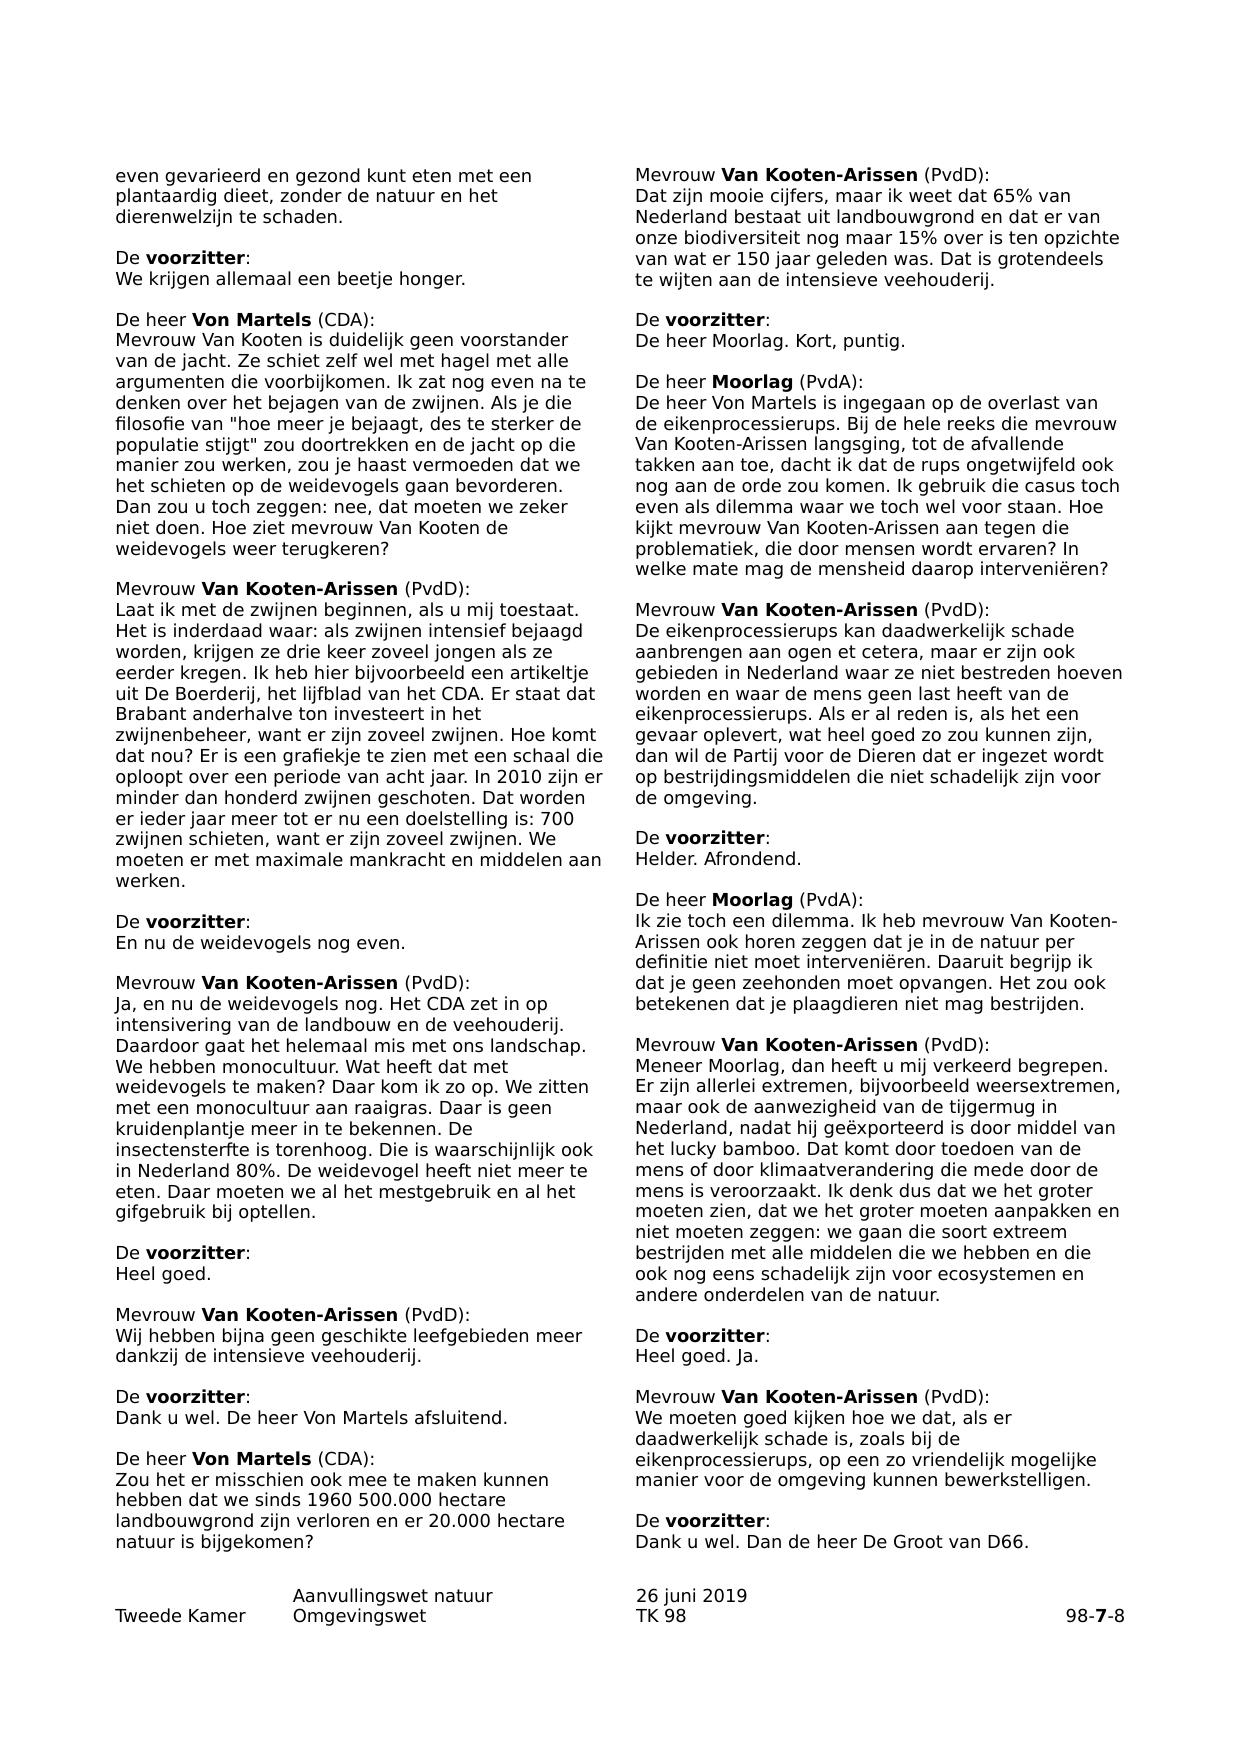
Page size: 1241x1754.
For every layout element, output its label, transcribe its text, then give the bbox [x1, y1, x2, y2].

text De heer Moorlag (PvdA): [635, 890, 1125, 911]
text Heel goed. [115, 1264, 605, 1285]
text De voorzitter: [635, 1511, 1125, 1532]
text Mevrouw Van Kooten-Arissen (PvdD): [635, 600, 1125, 621]
text We krijgen allemaal een beetje honger. [115, 268, 605, 289]
text Meneer Moorlag, dan heeft u mij verkeerd begrepen. Er zijn allerlei extremen, bijvoorbeeld weersextremen, maar ook de aanwezigheid van de tijgermug in Nederland, nadat hij geëxporteerd is door middel van het lucky bamboo. Dat komt door toedoen van de mens of door klimaatverandering die mede door de mens is veroorzaakt. Ik denk dus dat we het groter moeten zien, dat we het groter moeten aanpakken en niet moeten zeggen: we gaan die soort extreem bestrijden met alle middelen die we hebben en die ook nog eens schadelijk zijn voor ecosystemen en andere onderdelen van de natuur. [635, 1055, 1125, 1305]
text Mevrouw Van Kooten-Arissen (PvdD): [115, 1305, 605, 1325]
text We moeten goed kijken hoe we dat, als er daadwerkelijk schade is, zoals bij de eikenprocessierups, op een zo vriendelijk mogelijke manier voor de omgeving kunnen bewerkstelligen. [635, 1408, 1125, 1491]
text De heer Von Martels (CDA): [115, 1449, 605, 1469]
text De voorzitter: [635, 828, 1125, 849]
text Dank u wel. De heer Von Martels afsluitend. [115, 1408, 605, 1429]
text De voorzitter: [115, 912, 605, 932]
text Dat zijn mooie cijfers, maar ik weet dat 65% van Nederland bestaat uit landbouwgrond en dat er van onze biodiversiteit nog maar 15% over is ten opzichte van wat er 150 jaar geleden was. Dat is grotendeels te wijten aan de intensieve veehouderij. [635, 186, 1125, 290]
text En nu de weidevogels nog even. [115, 932, 605, 953]
text Wij hebben bijna geen geschikte leefgebieden meer dankzij de intensieve veehouderij. [115, 1325, 605, 1367]
text De heer Moorlag (PvdA): [635, 372, 1125, 392]
text De voorzitter: [115, 1387, 605, 1408]
text Mevrouw Van Kooten is duidelijk geen voorstander van de jacht. Ze schiet zelf wel met hagel met alle argumenten die voorbijkomen. Ik zat nog even na te denken over het bejagen van de zwijnen. Als je die filosofie van "hoe meer je bejaagt, des te sterker de populatie stijgt" zou doortrekken en de jacht op die manier zou werken, zou je haast vermoeden dat we het schieten op de weidevogels gaan bevorderen. Dan zou u toch zeggen: nee, dat moeten we zeker niet doen. Hoe ziet mevrouw Van Kooten de weidevogels weer terugkeren? [115, 330, 605, 559]
text even gevarieerd en gezond kunt eten met een plantaardig dieet, zonder de natuur en het dierenwelzijn te schaden. [115, 165, 605, 228]
text Mevrouw Van Kooten-Arissen (PvdD): [115, 973, 605, 994]
text Helder. Afrondend. [635, 849, 1125, 870]
text Dank u wel. Dan de heer De Groot van D66. [635, 1532, 1125, 1553]
text De heer Von Martels (CDA): [115, 309, 605, 330]
text De voorzitter: [115, 248, 605, 268]
text Heel goed. Ja. [635, 1346, 1125, 1367]
text De eikenprocessierups kan daadwerkelijk schade aanbrengen aan ogen et cetera, maar er zijn ook gebieden in Nederland waar ze niet bestreden hoeven worden en waar de mens geen last heeft van de eikenprocessierups. Als er al reden is, als het een gevaar oplevert, wat heel goed zo zou kunnen zijn, dan wil de Partij voor de Dieren dat er ingezet wordt op bestrijdingsmiddelen die niet schadelijk zijn voor de omgeving. [635, 621, 1125, 808]
text Mevrouw Van Kooten-Arissen (PvdD): [635, 165, 1125, 186]
text De voorzitter: [115, 1243, 605, 1264]
text Mevrouw Van Kooten-Arissen (PvdD): [115, 579, 605, 600]
text Zou het er misschien ook mee te maken kunnen hebben dat we sinds 1960 500.000 hectare landbouwgrond zijn verloren en er 20.000 hectare natuur is bijgekomen? [115, 1469, 605, 1553]
text Ja, en nu de weidevogels nog. Het CDA zet in op intensivering van de landbouw en de veehouderij. Daardoor gaat het helemaal mis met ons landschap. We hebben monocultuur. Wat heeft dat met weidevogels te maken? Daar kom ik zo op. We zitten met een monocultuur aan raaigras. Daar is geen kruidenplantje meer in te bekennen. De insectensterfte is torenhoog. Die is waarschijnlijk ook in Nederland 80%. De weidevogel heeft niet meer te eten. Daar moeten we al het mestgebruik en al het gifgebruik bij optellen. [115, 994, 605, 1223]
text De heer Moorlag. Kort, puntig. [635, 331, 1125, 352]
text Mevrouw Van Kooten-Arissen (PvdD): [635, 1035, 1125, 1055]
text De voorzitter: [635, 1325, 1125, 1346]
text Laat ik met de zwijnen beginnen, als u mij toestaat. Het is inderdaad waar: als zwijnen intensief bejaagd worden, krijgen ze drie keer zoveel jongen als ze eerder kregen. Ik heb hier bijvoorbeeld een artikeltje uit De Boerderij, het lijfblad van het CDA. Er staat dat Brabant anderhalve ton investeert in het zwijnenbeheer, want er zijn zoveel zwijnen. Hoe komt dat nou? Er is een grafiekje te zien met een schaal die oploopt over een periode van acht jaar. In 2010 zijn er minder dan honderd zwijnen geschoten. Dat worden er ieder jaar meer tot er nu een doelstelling is: 700 zwijnen schieten, want er zijn zoveel zwijnen. We moeten er met maximale mankracht en middelen aan werken. [115, 600, 605, 892]
text De heer Von Martels is ingegaan op de overlast van de eikenprocessierups. Bij de hele reeks die mevrouw Van Kooten-Arissen langsging, tot de afvallende takken aan toe, dacht ik dat de rups ongetwijfeld ook nog aan de orde zou komen. Ik gebruik die casus toch even als dilemma waar we toch wel voor staan. Hoe kijkt mevrouw Van Kooten-Arissen aan tegen die problematiek, die door mensen wordt ervaren? In welke mate mag de mensheid daarop interveniëren? [635, 392, 1125, 580]
text Ik zie toch een dilemma. Ik heb mevrouw Van Kooten-Arissen ook horen zeggen dat je in de natuur per definitie niet moet interveniëren. Daaruit begrijp ik dat je geen zeehonden moet opvangen. Het zou ook betekenen dat je plaagdieren niet mag bestrijden. [635, 911, 1125, 1015]
text Mevrouw Van Kooten-Arissen (PvdD): [635, 1387, 1125, 1408]
text De voorzitter: [635, 310, 1125, 331]
